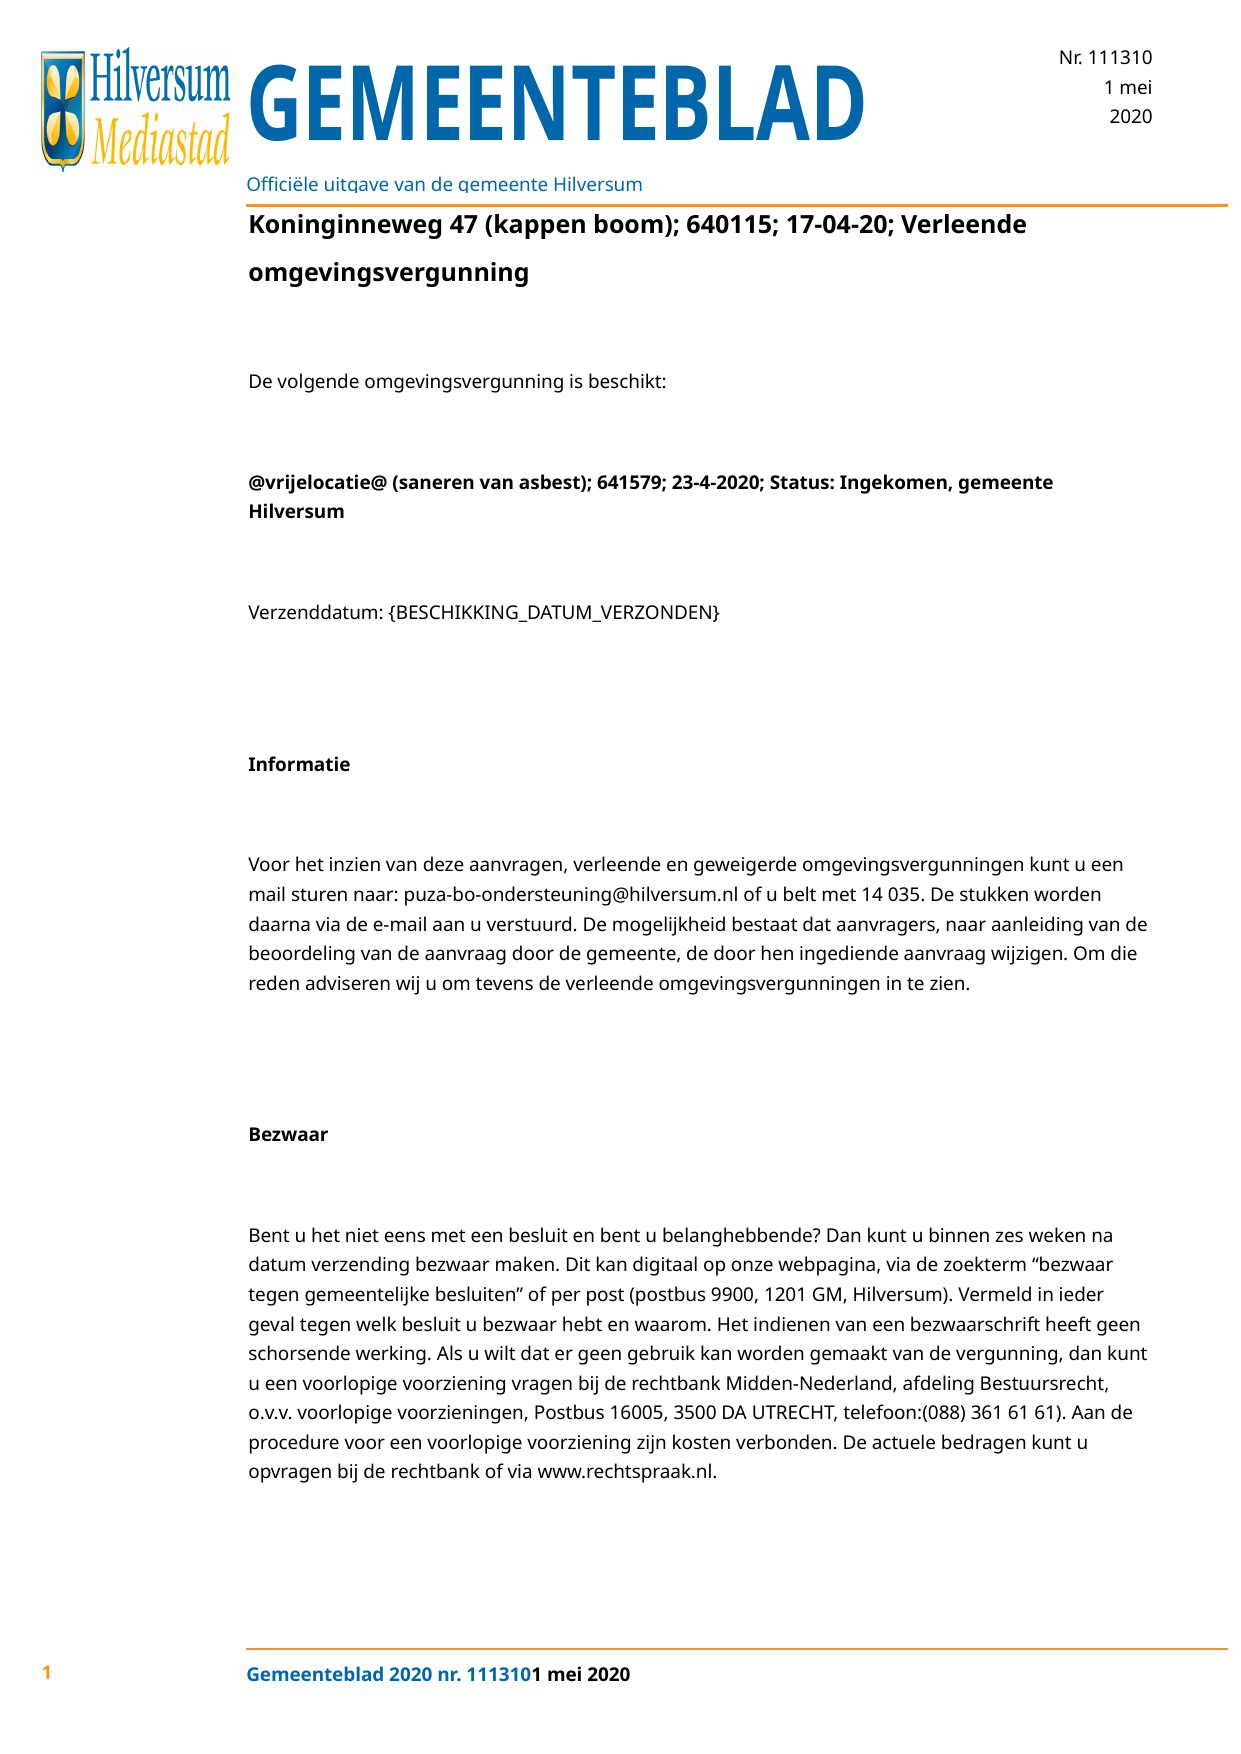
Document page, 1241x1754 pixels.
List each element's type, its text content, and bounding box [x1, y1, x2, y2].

text Bent u het niet eens met een besluit en bent u belanghebbende? Dan kunt u binnen zes weken na datum verzending bezwaar maken. Dit kan digitaal op onze webpagina, via de zoekterm “bezwaar tegen gemeentelijke besluiten” of per post (postbus 9900, 1201 GM, Hilversum). Vermeld in ieder geval tegen welk besluit u bezwaar hebt en waarom. Het indienen van een bezwaarschrift heeft geen schorsende werking. Als u wilt dat er geen gebruik kan worden gemaakt van de vergunning, dan kunt u een voorlopige voorziening vragen bij de rechtbank Midden-Nederland, afdeling Bestuursrecht, o.v.v. voorlopige voorzieningen, Postbus 16005, 3500 DA UTRECHT, telefoon:(088) 361 61 61). Aan de procedure voor een voorlopige voorziening zijn kosten verbonden. De actuele bedragen kunt u opvragen bij de rechtbank of via www.rechtspraak.nl. [248, 1222, 1152, 1484]
text De volgende omgevingsvergunning is beschikt: [248, 368, 1152, 394]
text Verzenddatum: {BESCHIKKING_DATUM_VERZONDEN} [248, 599, 1152, 625]
text Informatie [248, 751, 1152, 777]
text Koninginneweg 47 (kappen boom); 640115; 17-04-20; Verleende omgevingsvergunning [248, 207, 1152, 288]
picture [41, 47, 231, 172]
text @vrijelocatie@ (saneren van asbest); 641579; 23-4-2020; Status: Ingekomen, gemeente Hilversum [248, 469, 1152, 524]
text Bezwaar [248, 1121, 1152, 1147]
text Voor het inzien van deze aanvragen, verleende en geweigerde omgevingsvergunningen kunt u een mail sturen naar: puza-bo-ondersteuning@hilversum.nl of u belt met 14 035. De stukken worden daarna via de e-mail aan u verstuurd. De mogelijkheid bestaat dat aanvragers, naar aanleiding van de beoordeling van de aanvraag door de gemeente, de door hen ingediende aanvraag wijzigen. Om die reden adviseren wij u om tevens de verleende omgevingsvergunningen in te zien. [248, 852, 1152, 996]
